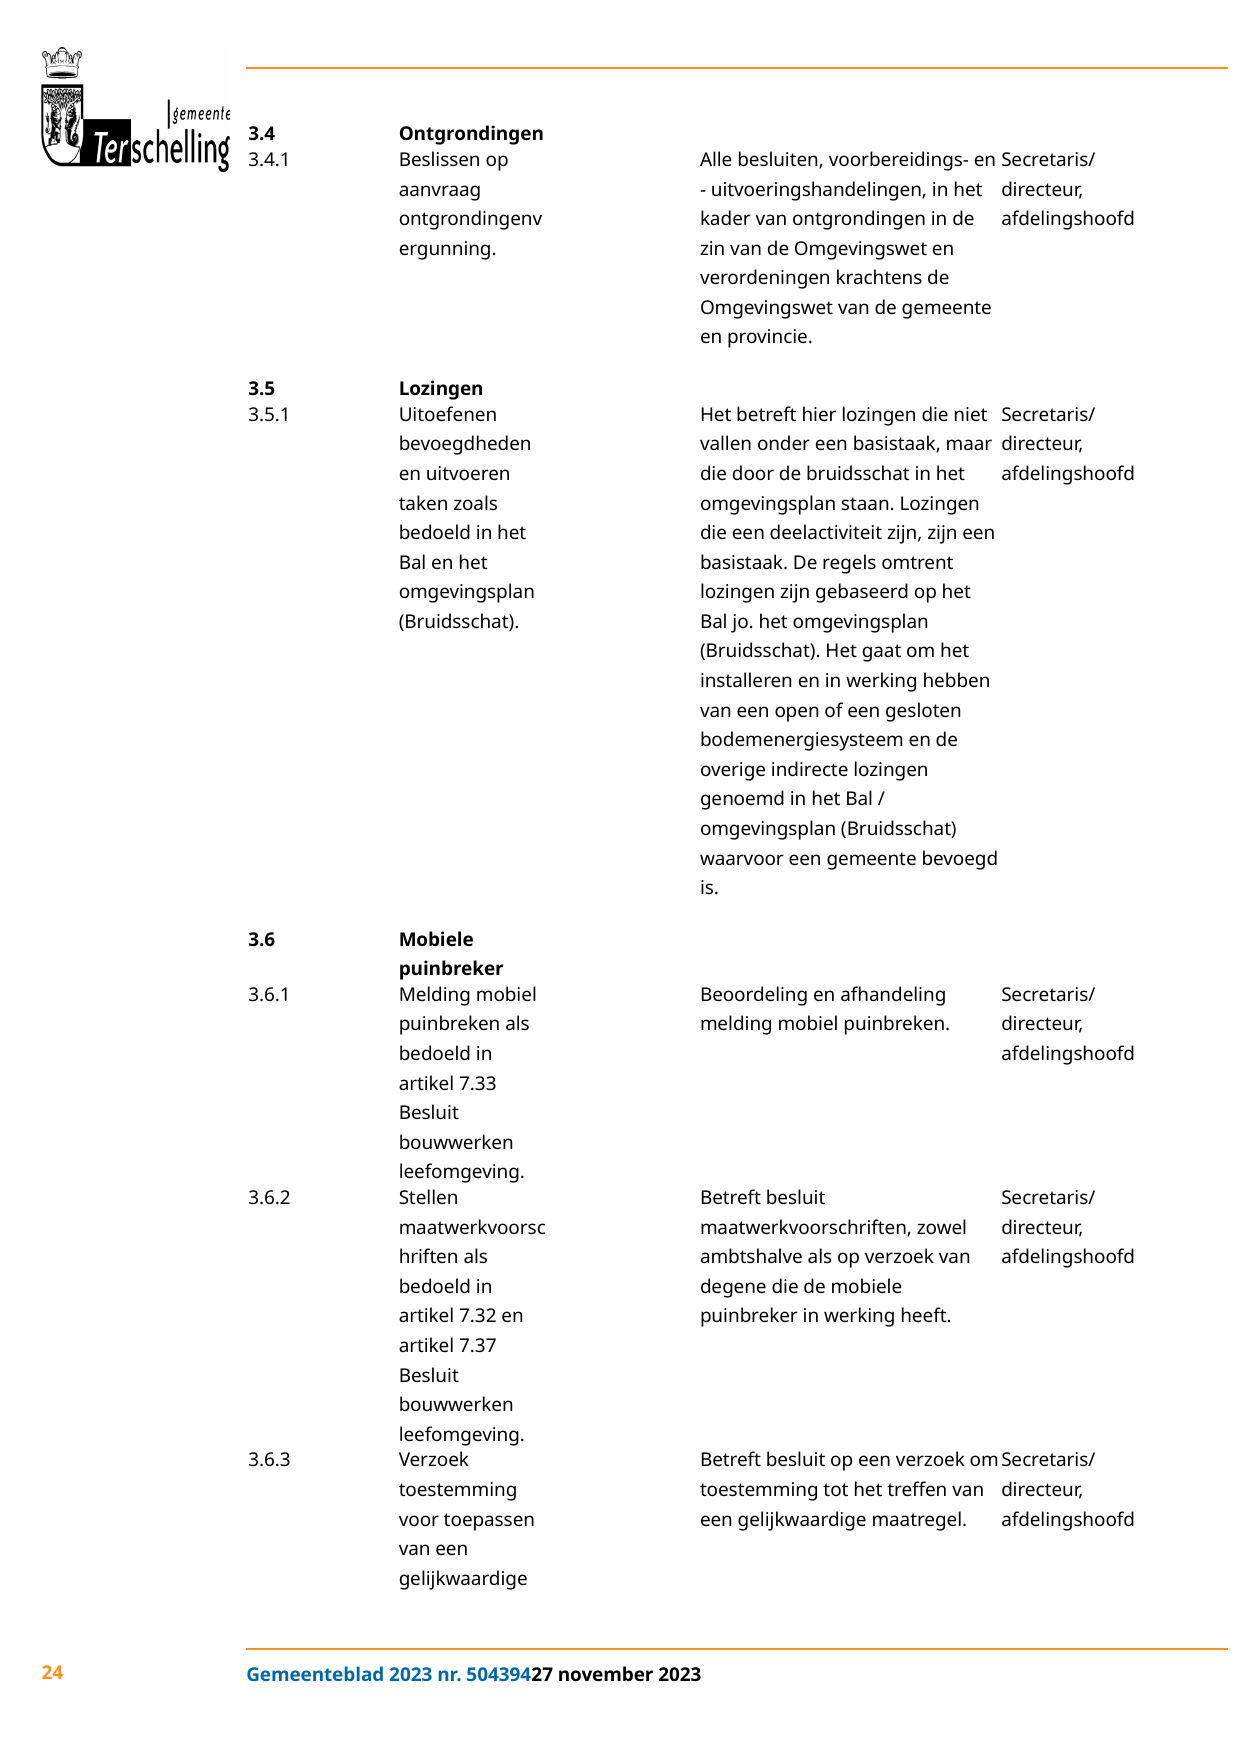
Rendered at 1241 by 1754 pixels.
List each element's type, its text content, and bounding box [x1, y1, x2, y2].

table_cell [549, 146, 700, 349]
table_cell Beoordeling en afhandeling melding mobiel puinbreken. [700, 981, 1001, 1184]
table_cell [549, 121, 700, 146]
table_cell Secretaris/ directeur, afdelingshoofd [1001, 401, 1152, 900]
table_cell [549, 375, 1152, 401]
table_cell Betreft besluit maatwerkvoorschriften, zowel ambtshalve als op verzoek van degene die de mobiele puinbreker in werking heeft. [700, 1184, 1001, 1447]
table_cell Alle besluiten, voorbereidings- en - uitvoeringshandelingen, in het kader van ontgrondingen in de zin van de Omgevingswet en verordeningen krachtens de Omgevingswet van de gemeente en provincie. [700, 146, 1001, 349]
table_cell [399, 900, 549, 926]
table_cell Betreft besluit op een verzoek om toestemming tot het treffen van een gelijkwaardige maatregel. [700, 1447, 1001, 1591]
table_cell [549, 900, 1152, 926]
table_cell [700, 926, 1152, 981]
table_cell Secretaris/ directeur, afdelingshoofd [1001, 1184, 1152, 1447]
table_cell [248, 95, 398, 121]
table_cell Verzoek toestemming voor toepassen van een gelijkwaardige [399, 1447, 549, 1591]
table_cell Stellen maatwerkvoorschriften als bedoeld in artikel 7.32 en artikel 7.37 Besluit bouwwerken leefomgeving. [399, 1184, 549, 1447]
table_cell [549, 1184, 700, 1447]
table_cell Secretaris/ directeur, afdelingshoofd [1001, 146, 1152, 349]
table_cell Secretaris/ directeur, afdelingshoofd [1001, 981, 1152, 1184]
table_cell [549, 95, 700, 121]
table_cell [549, 926, 700, 981]
table_cell [549, 981, 700, 1184]
table_cell [549, 401, 700, 900]
table_cell 3.6.1 [248, 981, 398, 1184]
table_cell 3.6.2 [248, 1184, 398, 1447]
table_cell Lozingen [399, 375, 549, 401]
table_cell 3.6 [248, 926, 398, 981]
table_cell 3.4 [248, 121, 398, 146]
table_cell 3.5 [248, 375, 398, 401]
table_cell Secretaris/ directeur, afdelingshoofd [1001, 1447, 1152, 1591]
table_cell Uitoefenen bevoegdheden en uitvoeren taken zoals bedoeld in het Bal en het omgevingsplan (Bruidsschat). [399, 401, 549, 900]
table_cell [549, 1447, 700, 1591]
table_cell Melding mobiel puinbreken als bedoeld in artikel 7.33 Besluit bouwwerken leefomgeving. [399, 981, 549, 1184]
table_cell Mobiele puinbreker [399, 926, 549, 981]
table_cell [248, 900, 398, 926]
table_cell 3.5.1 [248, 401, 398, 900]
table_cell Het betreft hier lozingen die niet vallen onder een basistaak, maar die door de bruidsschat in het omgevingsplan staan. Lozingen die een deelactiviteit zijn, zijn een basistaak. De regels omtrent lozingen zijn gebaseerd op het Bal jo. het omgevingsplan (Bruidsschat). Het gaat om het installeren en in werking hebben van een open of een gesloten bodemenergiesysteem en de overige indirecte lozingen genoemd in het Bal / omgevingsplan (Bruidsschat) waarvoor een gemeente bevoegd is. [700, 401, 1001, 900]
table_cell [399, 95, 549, 121]
table_cell [700, 121, 1152, 146]
table_cell [700, 95, 1152, 121]
table_cell [248, 350, 1152, 375]
picture [41, 47, 231, 172]
table_cell Beslissen op aanvraag ontgrondingenvergunning. [399, 146, 549, 349]
table_cell 3.4.1 [248, 146, 398, 349]
table_cell 3.6.3 [248, 1447, 398, 1591]
table_cell Ontgrondingen [399, 121, 549, 146]
